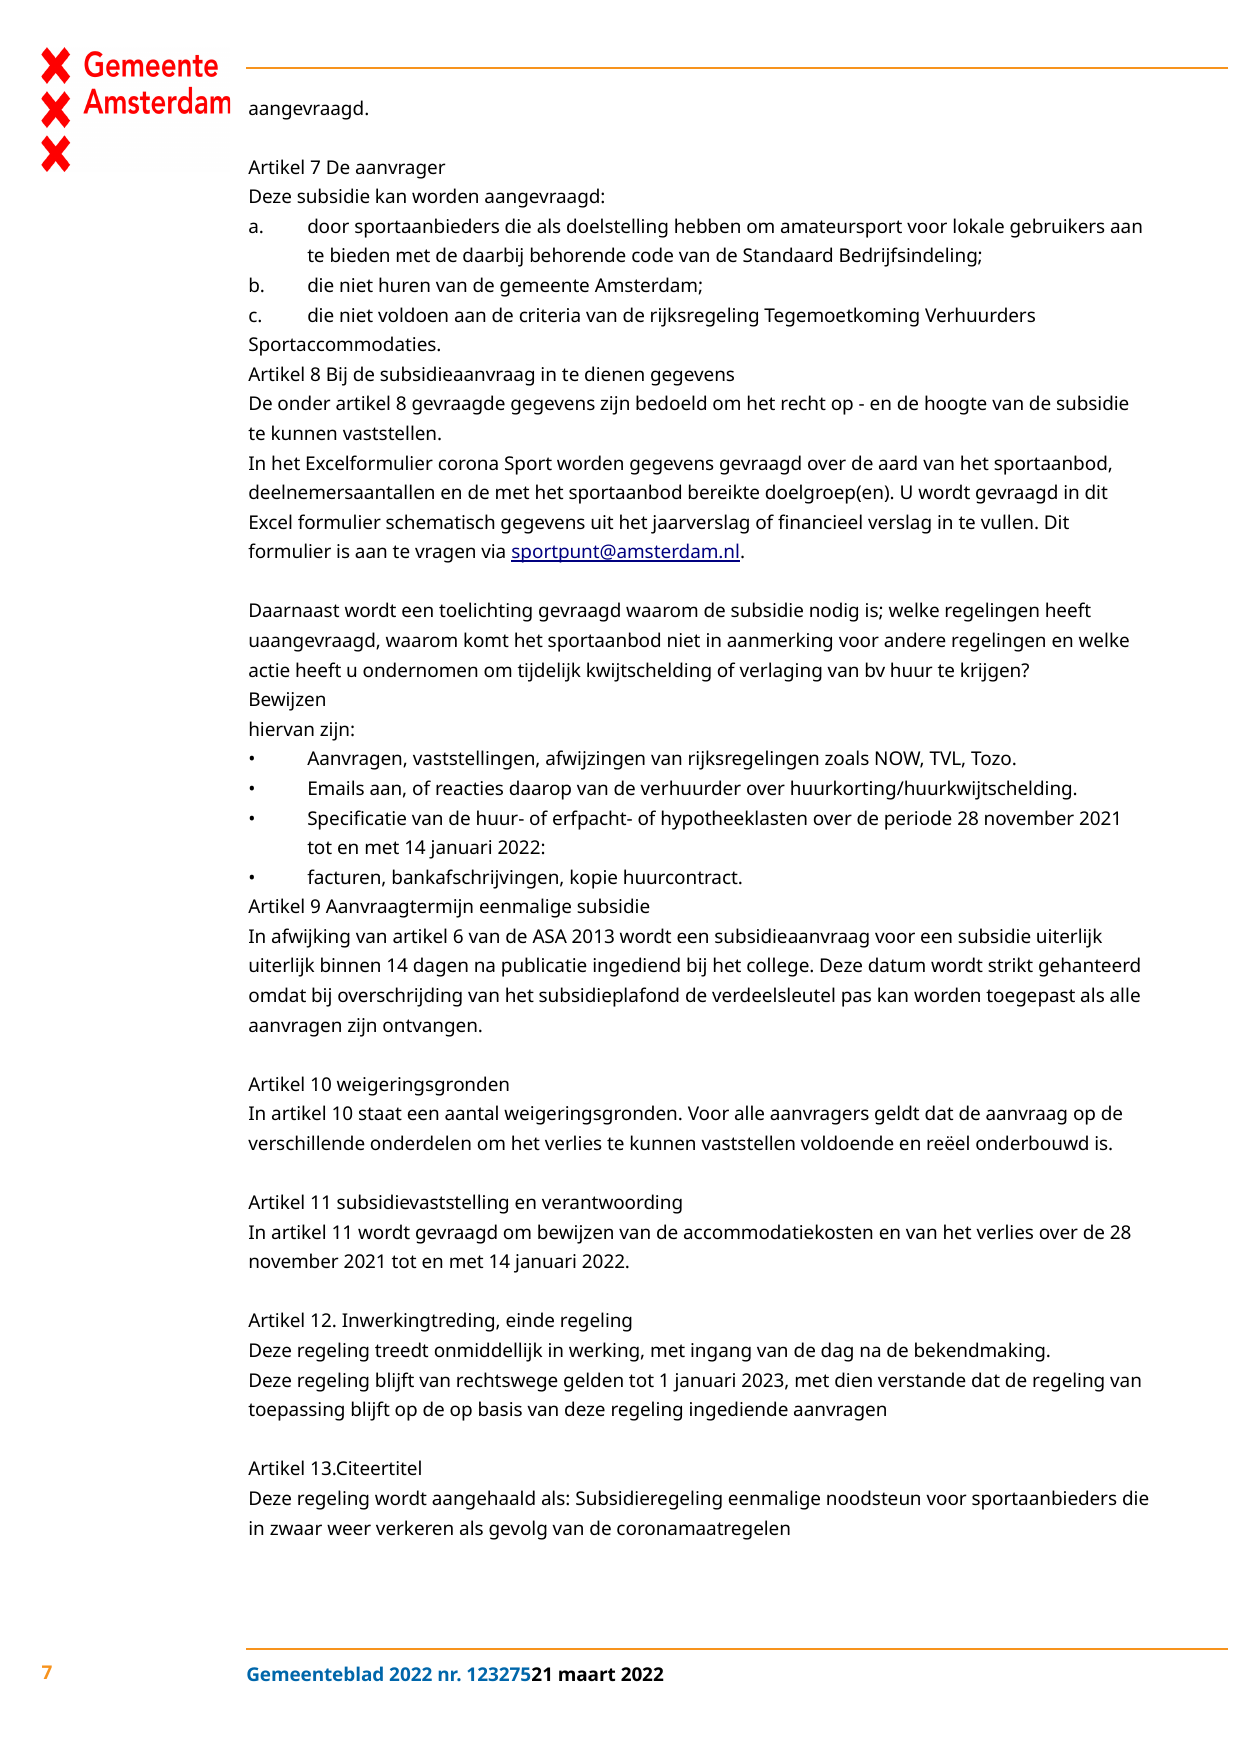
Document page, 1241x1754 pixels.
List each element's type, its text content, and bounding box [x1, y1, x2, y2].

text Artikel 9 Aanvraagtermijn eenmalige subsidie [248, 893, 1152, 919]
text Artikel 13.Citeertitel [248, 1456, 1152, 1481]
text In artikel 10 staat een aantal weigeringsgronden. Voor alle aanvragers geldt dat de aanvraag op de verschillende onderdelen om het verlies te kunnen vaststellen voldoende en reëel onderbouwd is. [248, 1101, 1152, 1156]
picture [41, 47, 231, 172]
text In afwijking van artikel 6 van de ASA 2013 wordt een subsidieaanvraag voor een subsidie uiterlijk [248, 923, 1152, 949]
text Artikel 7 De aanvrager [248, 154, 1152, 180]
text uiterlijk binnen 14 dagen na publicatie ingediend bij het college. Deze datum wordt strikt gehanteerd omdat bij overschrijding van het subsidieplafond de verdeelsleutel pas kan worden toegepast als alle aanvragen zijn ontvangen. [248, 953, 1152, 1038]
list door sportaanbieders die als doelstelling hebben om amateursport voor lokale gebruikers aan te bieden met de daarbij behorende code van de Standaard Bedrijfsindeling; [248, 213, 1152, 268]
text Deze regeling treedt onmiddellijk in werking, met ingang van de dag na de bekendmaking. [248, 1337, 1152, 1363]
text hiervan zijn: [248, 716, 1152, 742]
text Deze subsidie kan worden aangevraagd: [248, 183, 1152, 209]
text Bewijzen [248, 686, 1152, 712]
text Deze regeling blijft van rechtswege gelden tot 1 januari 2023, met dien verstande dat de regeling van toepassing blijft op de op basis van deze regeling ingediende aanvragen [248, 1367, 1152, 1422]
list die niet voldoen aan de criteria van de rijksregeling Tegemoetkoming Verhuurders [248, 302, 1152, 328]
text In artikel 11 wordt gevraagd om bewijzen van de accommodatiekosten en van het verlies over de 28 november 2021 tot en met 14 januari 2022. [248, 1219, 1152, 1274]
list facturen, bankafschrijvingen, kopie huurcontract. [248, 864, 1152, 890]
text Artikel 11 subsidievaststelling en verantwoording [248, 1189, 1152, 1215]
text Artikel 10 weigeringsgronden [248, 1071, 1152, 1097]
text Daarnaast wordt een toelichting gevraagd waarom de subsidie nodig is; welke regelingen heeft uaangevraagd, waarom komt het sportaanbod niet in aanmerking voor andere regelingen en welke actie heeft u ondernomen om tijdelijk kwijtschelding of verlaging van bv huur te krijgen? [248, 598, 1152, 683]
list die niet huren van de gemeente Amsterdam; [248, 272, 1152, 298]
list Specificatie van de huur- of erfpacht- of hypotheeklasten over de periode 28 november 2021 tot en met 14 januari 2022: [248, 805, 1152, 860]
text Artikel 8 Bij de subsidieaanvraag in te dienen gegevens [248, 361, 1152, 387]
text Artikel 12. Inwerkingtreding, einde regeling [248, 1308, 1152, 1333]
list Aanvragen, vaststellingen, afwijzingen van rijksregelingen zoals NOW, TVL, Tozo. [248, 746, 1152, 771]
text Deze regeling wordt aangehaald als: Subsidieregeling eenmalige noodsteun voor sportaanbieders die in zwaar weer verkeren als gevolg van de coronamaatregelen [248, 1485, 1152, 1541]
list Emails aan, of reacties daarop van de verhuurder over huurkorting/huurkwijtschelding. [248, 775, 1152, 801]
text In het Excelformulier corona Sport worden gegevens gevraagd over de aard van het sportaanbod, deelnemersaantallen en de met het sportaanbod bereikte doelgroep(en). U wordt gevraagd in dit Excel formulier schematisch gegevens uit het jaarverslag of financieel verslag in te vullen. Dit formulier is aan te vragen via sportpunt@amsterdam.nl. [248, 450, 1152, 564]
text aangevraagd. [248, 95, 1152, 121]
text De onder artikel 8 gevraagde gegevens zijn bedoeld om het recht op - en de hoogte van de subsidie te kunnen vaststellen. [248, 391, 1152, 446]
text Sportaccommodaties. [248, 331, 1152, 357]
